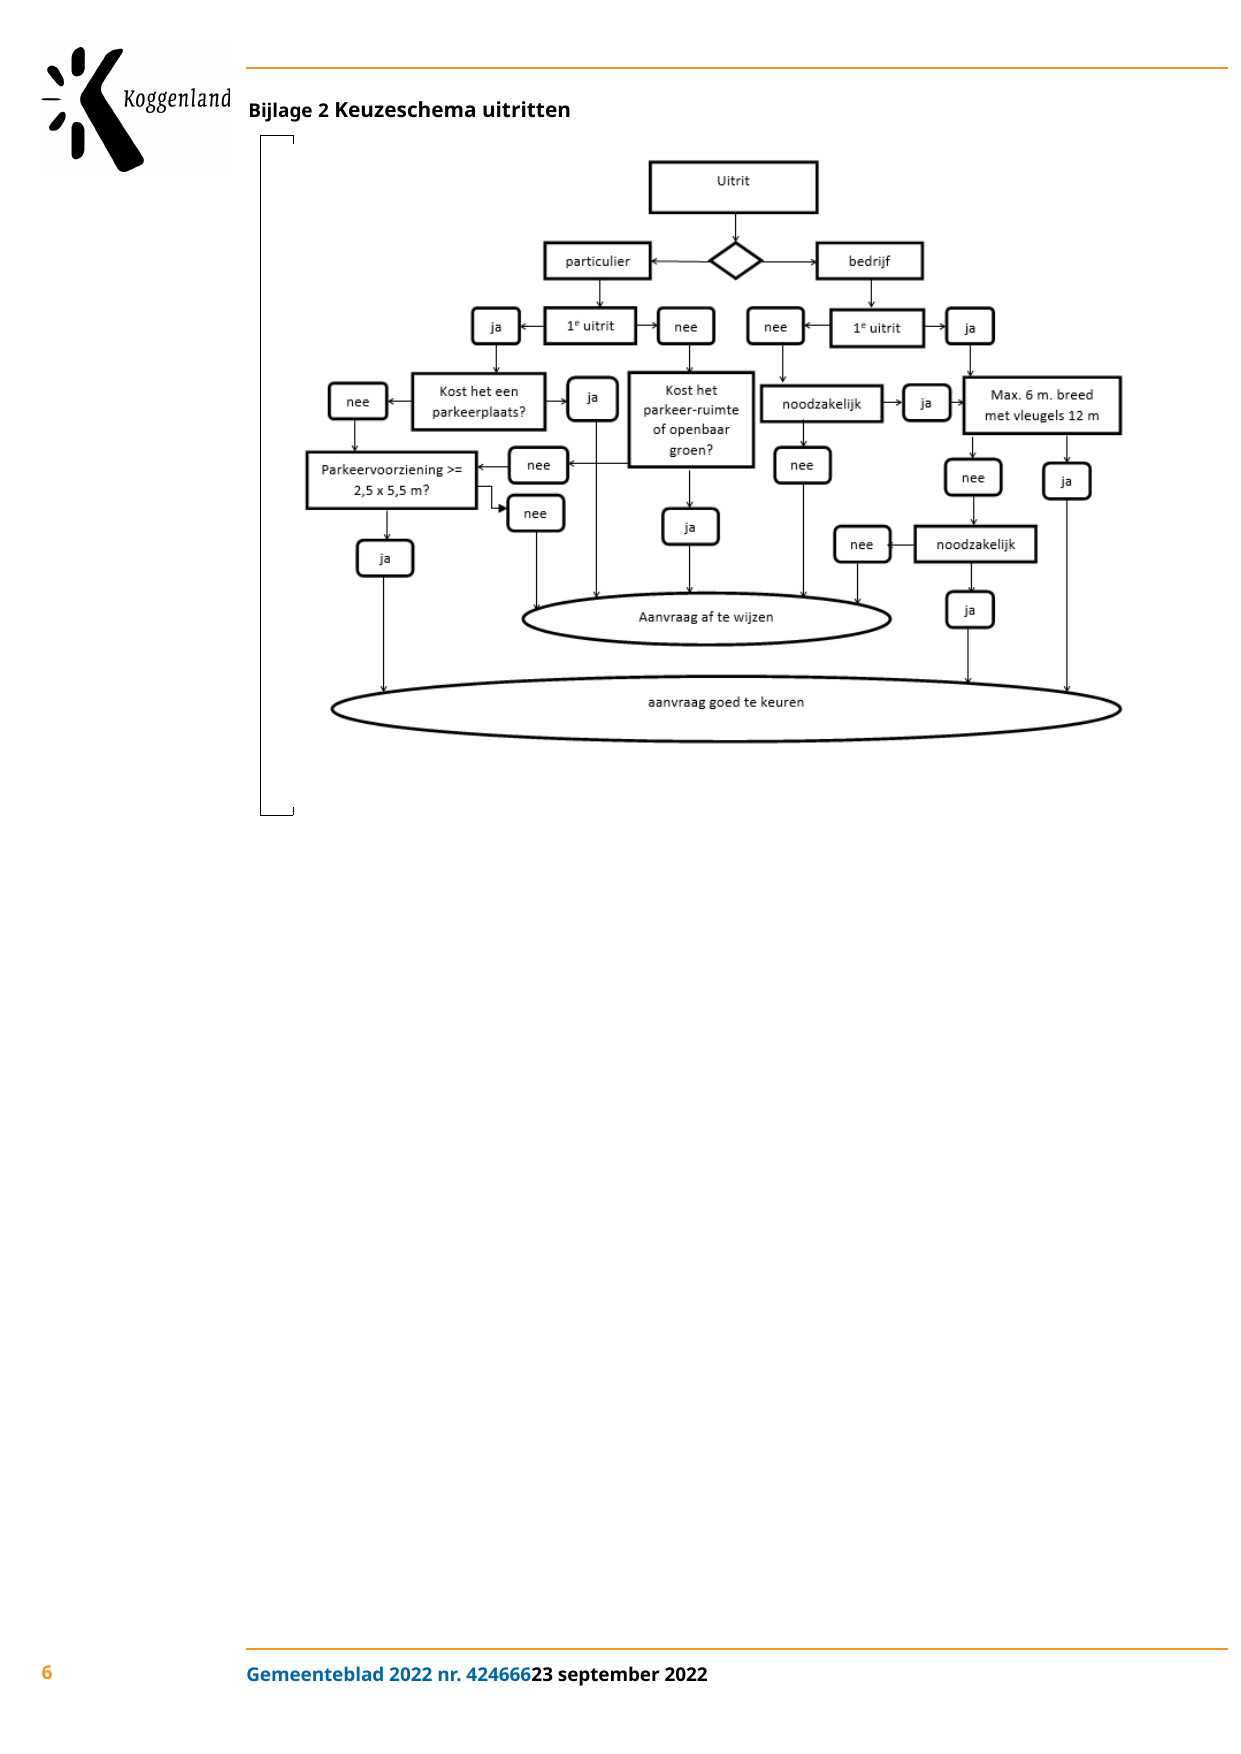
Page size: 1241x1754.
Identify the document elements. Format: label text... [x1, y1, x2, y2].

picture [268, 144, 1155, 807]
text Bijlage 2 Keuzeschema uitritten [248, 95, 1152, 123]
picture [41, 47, 231, 172]
